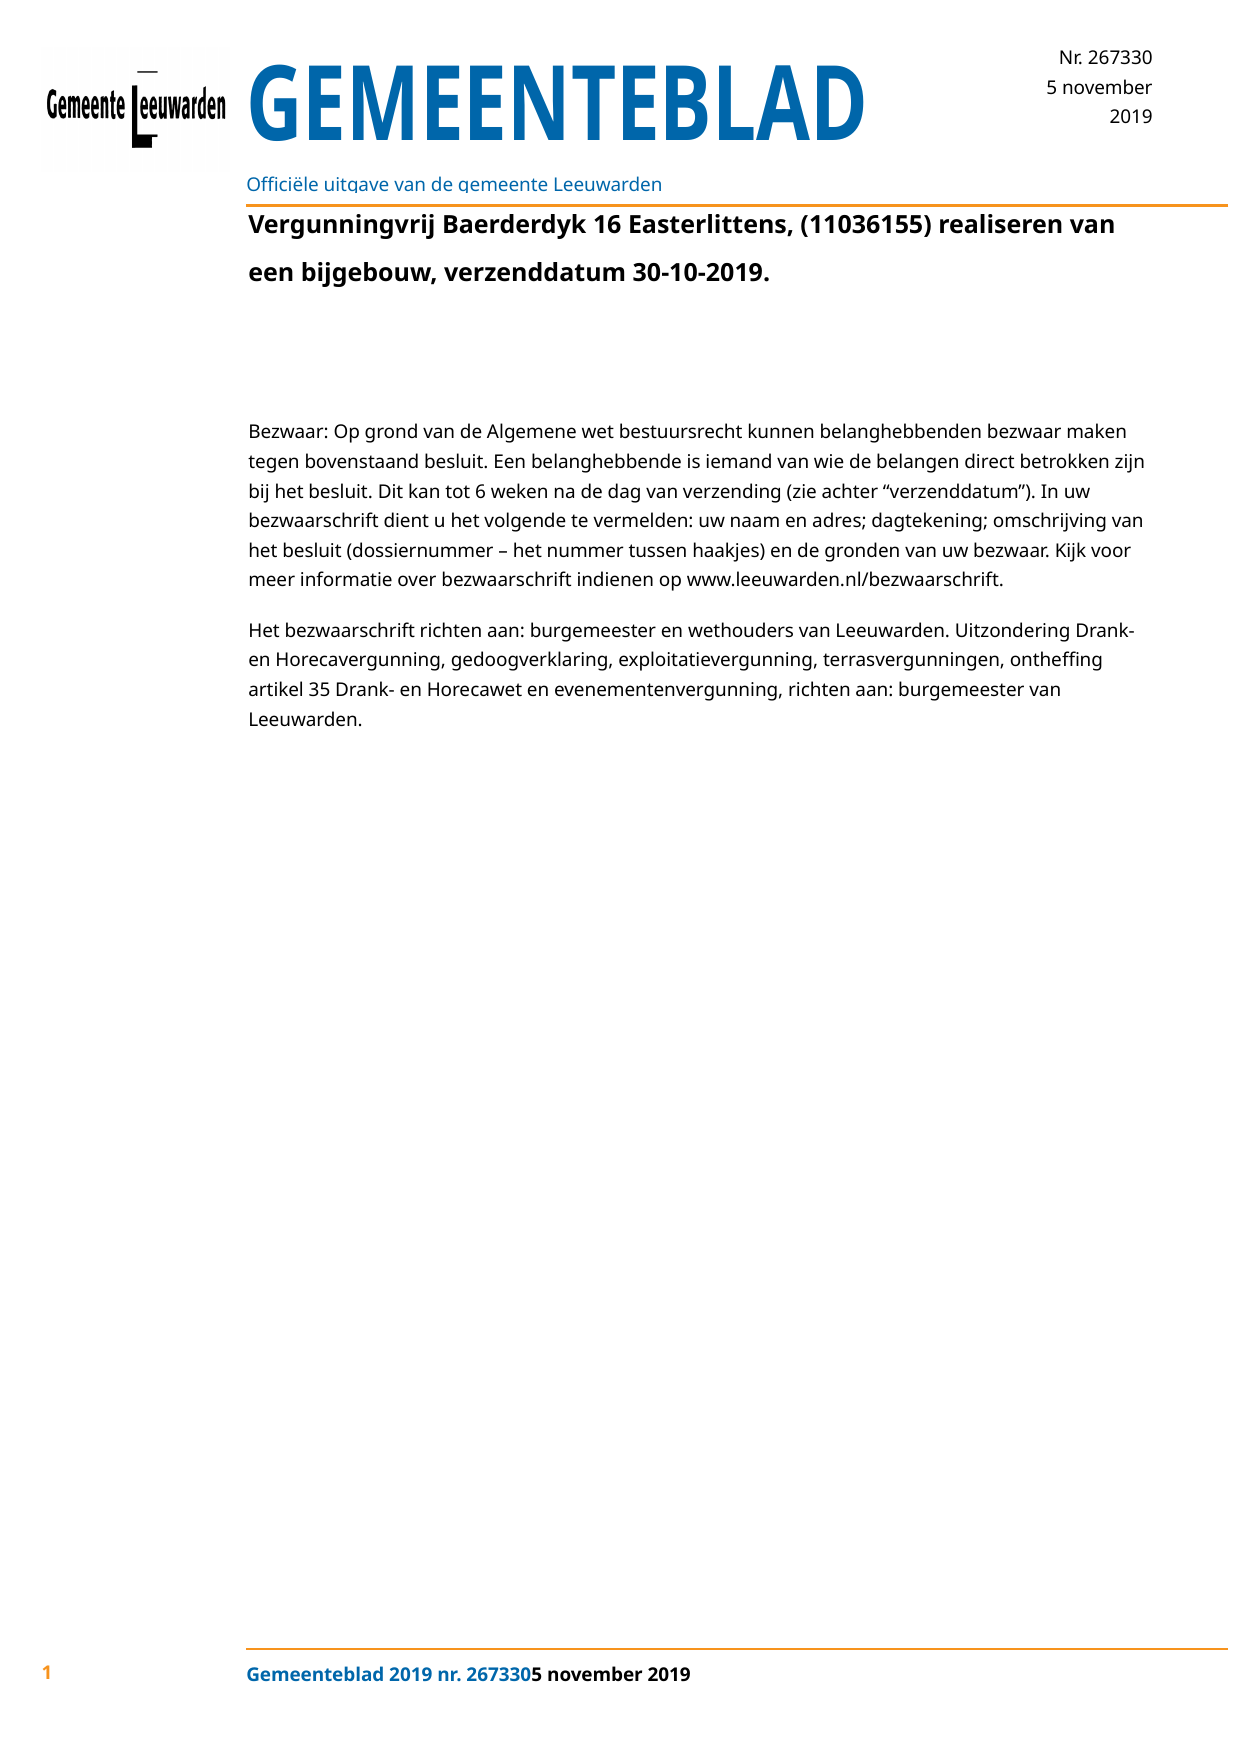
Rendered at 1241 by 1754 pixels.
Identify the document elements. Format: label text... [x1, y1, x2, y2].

text Het bezwaarschrift richten aan: burgemeester en wethouders van Leeuwarden. Uitzondering Drank- en Horecavergunning, gedoogverklaring, exploitatievergunning, terrasvergunningen, ontheffing artikel 35 Drank- en Horecawet en evenementenvergunning, richten aan: burgemeester van Leeuwarden. [248, 617, 1152, 732]
picture [41, 47, 231, 172]
text Bezwaar: Op grond van de Algemene wet bestuursrecht kunnen belanghebbenden bezwaar maken tegen bovenstaand besluit. Een belanghebbende is iemand van wie de belangen direct betrokken zijn bij het besluit. Dit kan tot 6 weken na de dag van verzending (zie achter “verzenddatum”). In uw bezwaarschrift dient u het volgende te vermelden: uw naam en adres; dagtekening; omschrijving van het besluit (dossiernummer – het nummer tussen haakjes) en de gronden van uw bezwaar. Kijk voor meer informatie over bezwaarschrift indienen op www.leeuwarden.nl/bezwaarschrift. [248, 419, 1152, 592]
text Vergunningvrij Baerderdyk 16 Easterlittens, (11036155) realiseren van een bijgebouw, verzenddatum 30-10-2019. [248, 207, 1152, 288]
